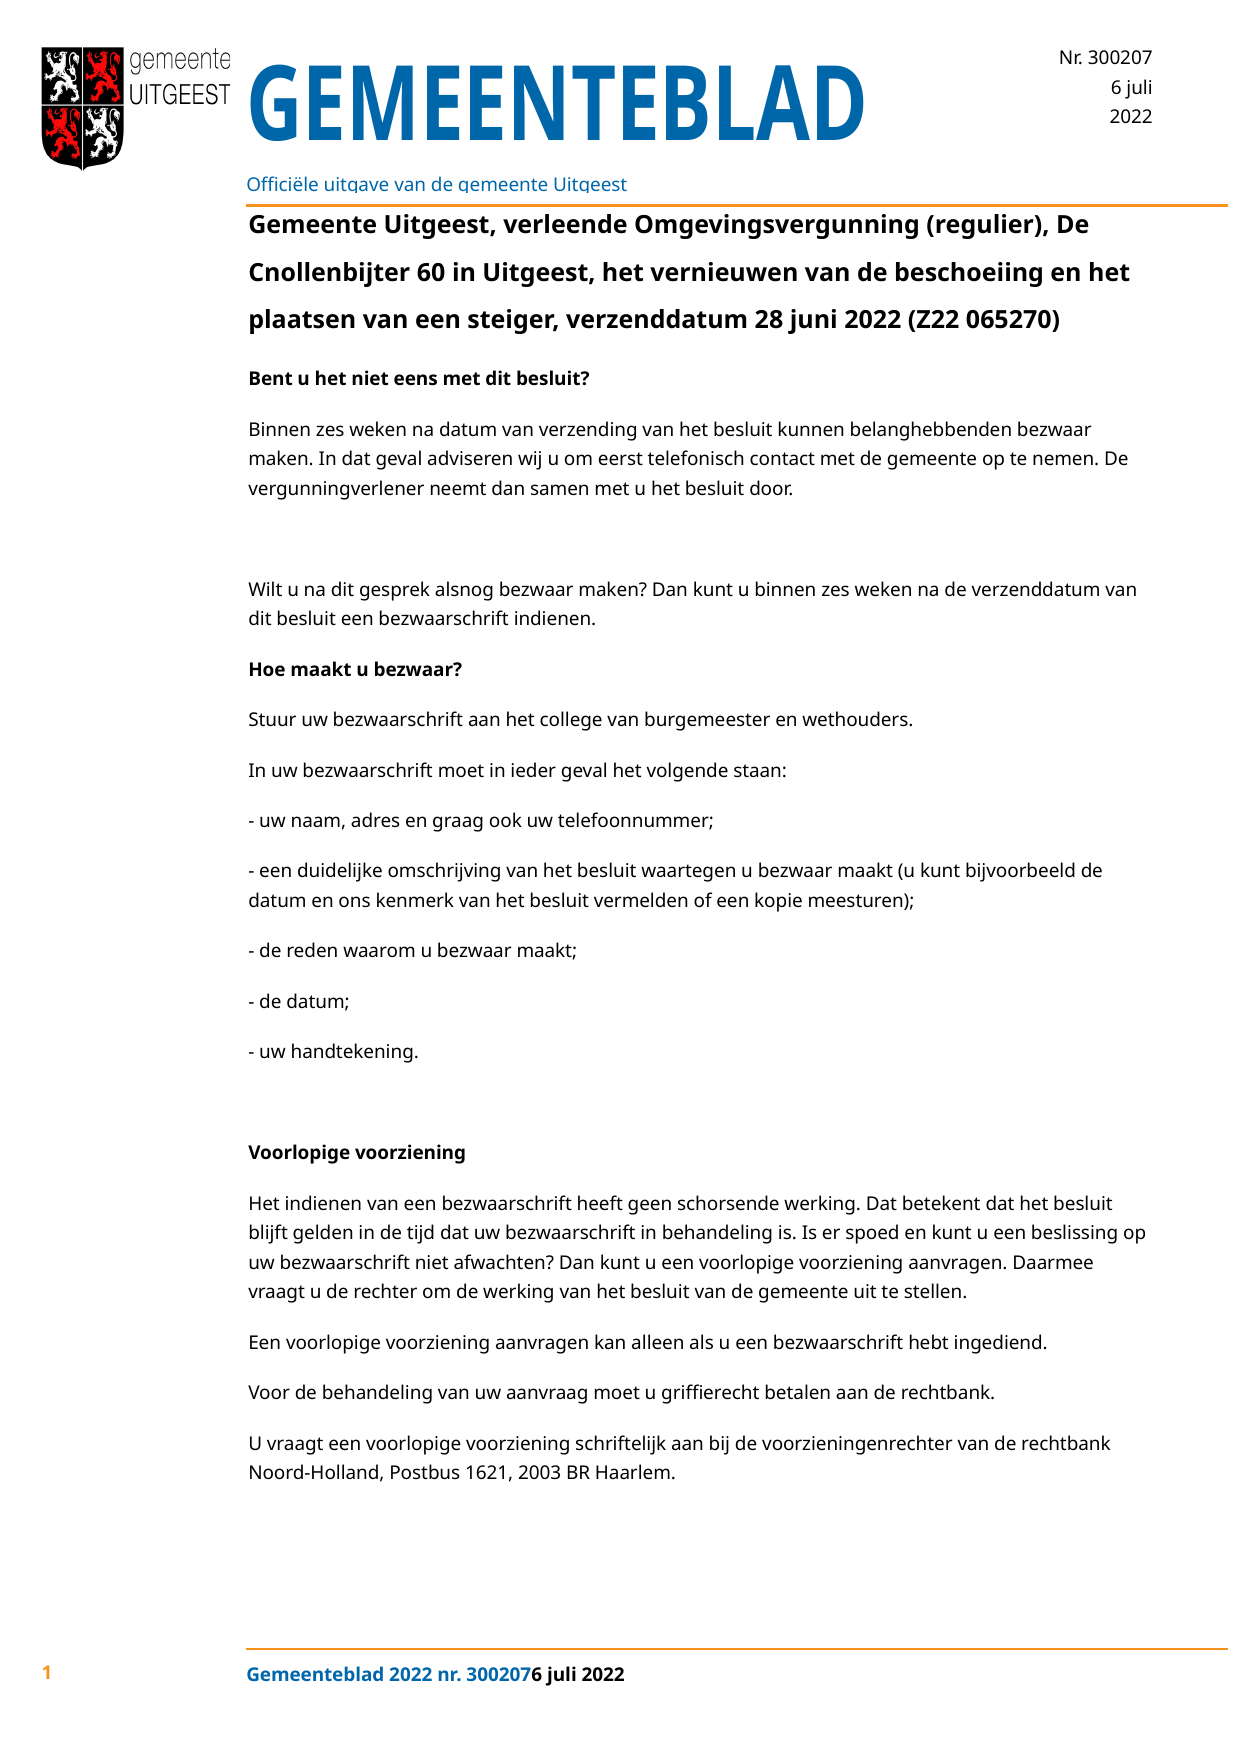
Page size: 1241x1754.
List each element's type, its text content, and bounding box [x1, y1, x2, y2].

text Gemeente Uitgeest, verleende Omgevingsvergunning (regulier), De Cnollenbijter 60 in Uitgeest, het vernieuwen van de beschoeiing en het plaatsen van een steiger, verzenddatum 28 juni 2022 (Z22 065270) [248, 207, 1152, 336]
text Voor de behandeling van uw aanvraag moet u griffierecht betalen aan de rechtbank. [248, 1379, 1152, 1405]
text - de reden waarom u bezwaar maakt; [248, 938, 1152, 963]
picture [41, 47, 231, 172]
text - de datum; [248, 988, 1152, 1014]
text Wilt u na dit gesprek alsnog bezwaar maken? Dan kunt u binnen zes weken na de verzenddatum van dit besluit een bezwaarschrift indienen. [248, 576, 1152, 631]
text Stuur uw bezwaarschrift aan het college van burgemeester en wethouders. [248, 706, 1152, 732]
text Binnen zes weken na datum van verzending van het besluit kunnen belanghebbenden bezwaar maken. In dat geval adviseren wij u om eerst telefonisch contact met de gemeente op te nemen. De vergunningverlener neemt dan samen met u het besluit door. [248, 416, 1152, 501]
text - uw handtekening. [248, 1038, 1152, 1064]
text Hoe maakt u bezwaar? [248, 656, 1152, 682]
text Een voorlopige voorziening aanvragen kan alleen als u een bezwaarschrift hebt ingediend. [248, 1329, 1152, 1354]
text Bent u het niet eens met dit besluit? [248, 366, 1152, 391]
text - uw naam, adres en graag ook uw telefoonnummer; [248, 807, 1152, 833]
text In uw bezwaarschrift moet in ieder geval het volgende staan: [248, 757, 1152, 782]
text - een duidelijke omschrijving van het besluit waartegen u bezwaar maakt (u kunt bijvoorbeeld de datum en ons kenmerk van het besluit vermelden of een kopie meesturen); [248, 858, 1152, 913]
text Voorlopige voorziening [248, 1139, 1152, 1165]
text Het indienen van een bezwaarschrift heeft geen schorsende werking. Dat betekent dat het besluit blijft gelden in de tijd dat uw bezwaarschrift in behandeling is. Is er spoed en kunt u een beslissing op uw bezwaarschrift niet afwachten? Dan kunt u een voorlopige voorziening aanvragen. Daarmee vraagt u de rechter om de werking van het besluit van de gemeente uit te stellen. [248, 1190, 1152, 1304]
text U vraagt een voorlopige voorziening schriftelijk aan bij de voorzieningenrechter van de rechtbank Noord-Holland, Postbus 1621, 2003 BR Haarlem. [248, 1430, 1152, 1485]
